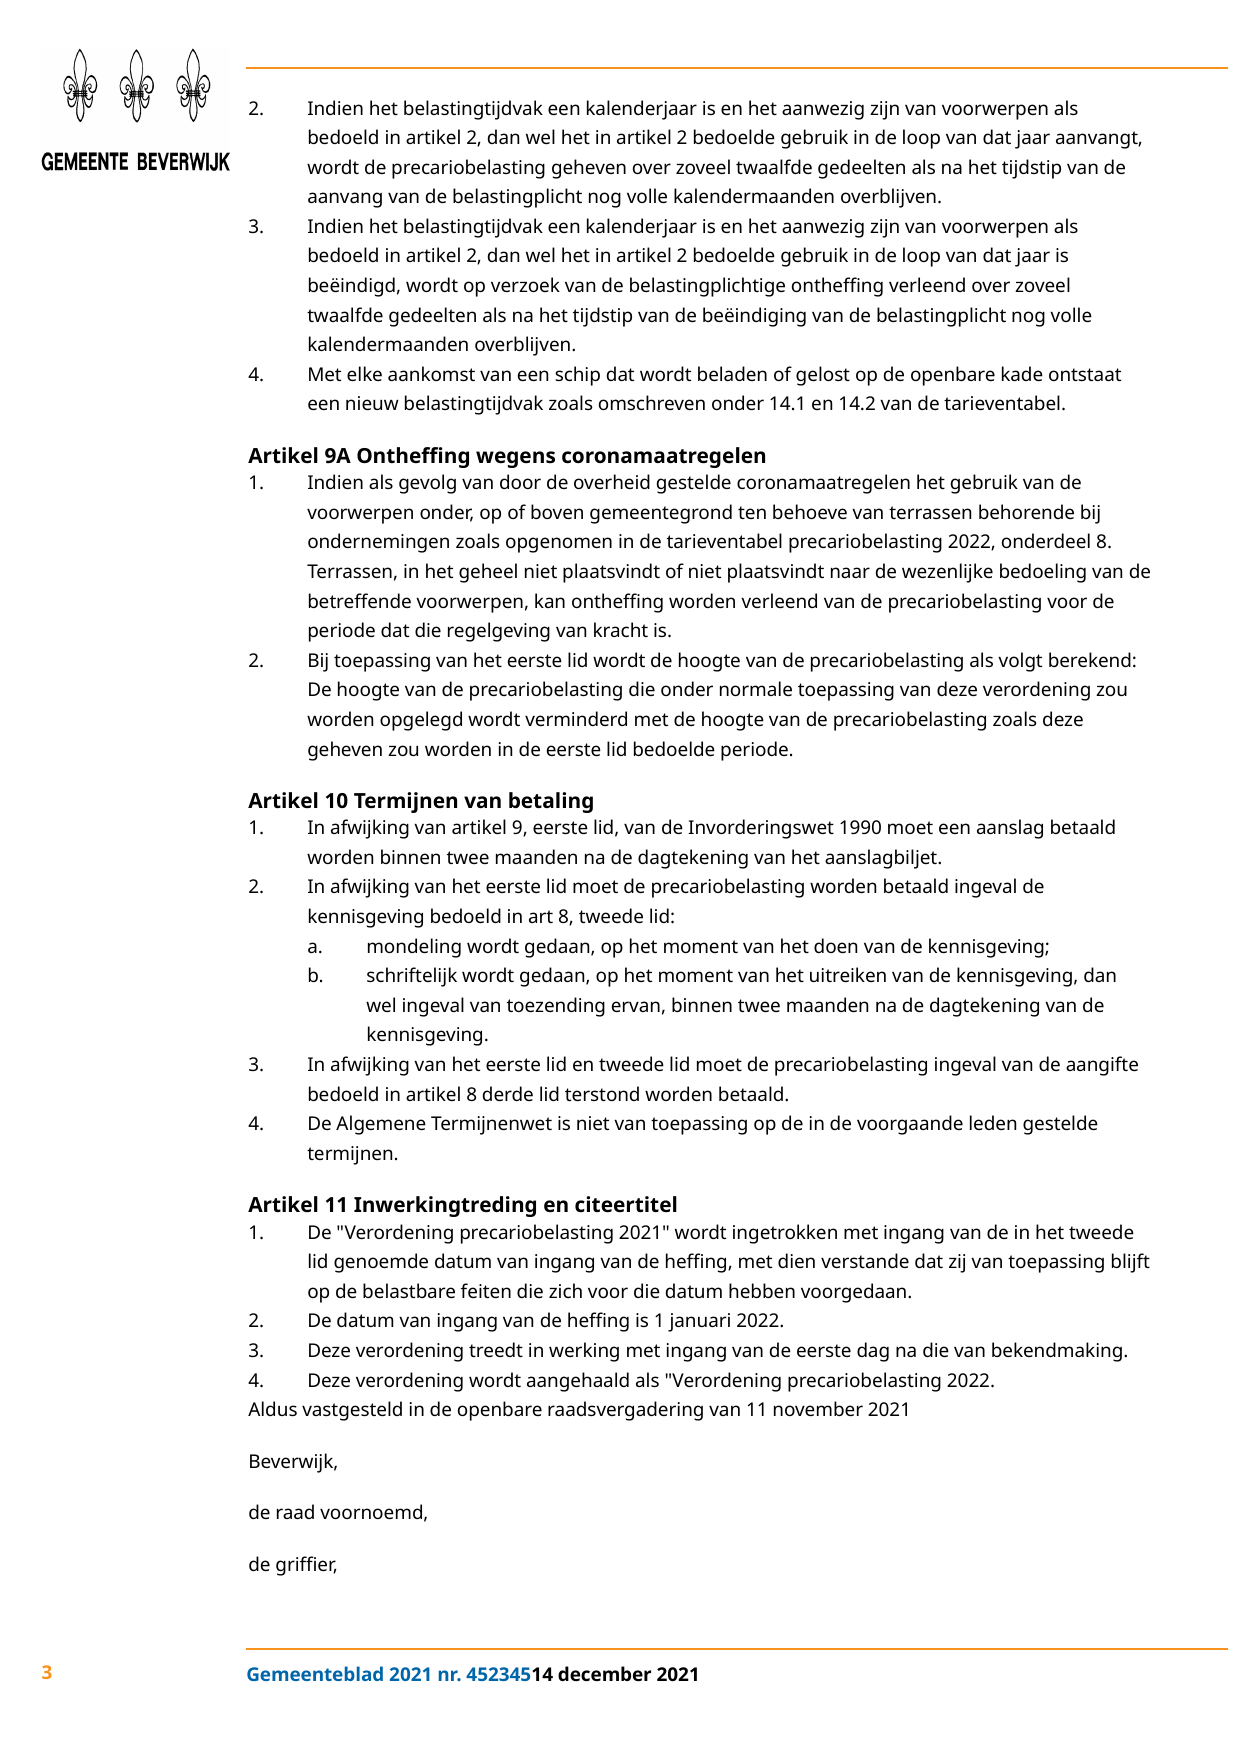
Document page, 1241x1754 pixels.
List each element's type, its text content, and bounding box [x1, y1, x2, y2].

text de griffier, [248, 1551, 1152, 1576]
list mondeling wordt gedaan, op het moment van het doen van de kennisgeving; [307, 933, 1152, 959]
list In afwijking van artikel 9, eerste lid, van de Invorderingswet 1990 moet een aanslag betaald worden binnen twee maanden na de dagtekening van het aanslagbiljet. [248, 814, 1152, 870]
list Indien het belastingtijdvak een kalenderjaar is en het aanwezig zijn van voorwerpen als bedoeld in artikel 2, dan wel het in artikel 2 bedoelde gebruik in de loop van dat jaar is beëindigd, wordt op verzoek van de belastingplichtige ontheffing verleend over zoveel twaalfde gedeelten als na het tijdstip van de beëindiging van de belastingplicht nog volle kalendermaanden overblijven. [248, 213, 1152, 357]
list In afwijking van het eerste lid moet de precariobelasting worden betaald ingeval de kennisgeving bedoeld in art 8, tweede lid: [248, 874, 1152, 929]
list De "Verordening precariobelasting 2021" wordt ingetrokken met ingang van de in het tweede lid genoemde datum van ingang van de heffing, met dien verstande dat zij van toepassing blijft op de belastbare feiten die zich voor die datum hebben voorgedaan. [248, 1219, 1152, 1304]
list schriftelijk wordt gedaan, op het moment van het uitreiken van de kennisgeving, dan wel ingeval van toezending ervan, binnen twee maanden na de dagtekening van de kennisgeving. [307, 962, 1152, 1047]
list Deze verordening treedt in werking met ingang van de eerste dag na die van bekendmaking. [248, 1337, 1152, 1363]
list De hoogte van de precariobelasting die onder normale toepassing van deze verordening zou worden opgelegd wordt verminderd met de hoogte van de precariobelasting zoals deze geheven zou worden in de eerste lid bedoelde periode. [248, 677, 1152, 761]
list Indien het belastingtijdvak een kalenderjaar is en het aanwezig zijn van voorwerpen als bedoeld in artikel 2, dan wel het in artikel 2 bedoelde gebruik in de loop van dat jaar aanvangt, wordt de precariobelasting geheven over zoveel twaalfde gedeelten als na het tijdstip van de aanvang van de belastingplicht nog volle kalendermaanden overblijven. [248, 95, 1152, 209]
list Indien als gevolg van door de overheid gestelde coronamaatregelen het gebruik van de voorwerpen onder, op of boven gemeentegrond ten behoeve van terrassen behorende bij ondernemingen zoals opgenomen in de tarieventabel precariobelasting 2022, onderdeel 8. Terrassen, in het geheel niet plaatsvindt of niet plaatsvindt naar de wezenlijke bedoeling van de betreffende voorwerpen, kan ontheffing worden verleend van de precariobelasting voor de periode dat die regelgeving van kracht is. [248, 469, 1152, 643]
list In afwijking van het eerste lid en tweede lid moet de precariobelasting ingeval van de aangifte bedoeld in artikel 8 derde lid terstond worden betaald. [248, 1051, 1152, 1107]
text Artikel 9A Ontheffing wegens coronamaatregelen [248, 441, 1152, 469]
text de raad voornoemd, [248, 1499, 1152, 1525]
picture [41, 47, 231, 172]
list Deze verordening wordt aangehaald als "Verordening precariobelasting 2022. [248, 1367, 1152, 1392]
list Met elke aankomst van een schip dat wordt beladen of gelost op de openbare kade ontstaat een nieuw belastingtijdvak zoals omschreven onder 14.1 en 14.2 van de tarieventabel. [248, 361, 1152, 416]
list De datum van ingang van de heffing is 1 januari 2022. [248, 1308, 1152, 1333]
list Bij toepassing van het eerste lid wordt de hoogte van de precariobelasting als volgt berekend: [248, 647, 1152, 673]
text Aldus vastgesteld in de openbare raadsvergadering van 11 november 2021 [248, 1396, 1152, 1422]
list De Algemene Termijnenwet is niet van toepassing op de in de voorgaande leden gestelde termijnen. [248, 1110, 1152, 1166]
text Artikel 11 Inwerkingtreding en citeertitel [248, 1190, 1152, 1219]
text Artikel 10 Termijnen van betaling [248, 786, 1152, 814]
text Beverwijk, [248, 1448, 1152, 1473]
